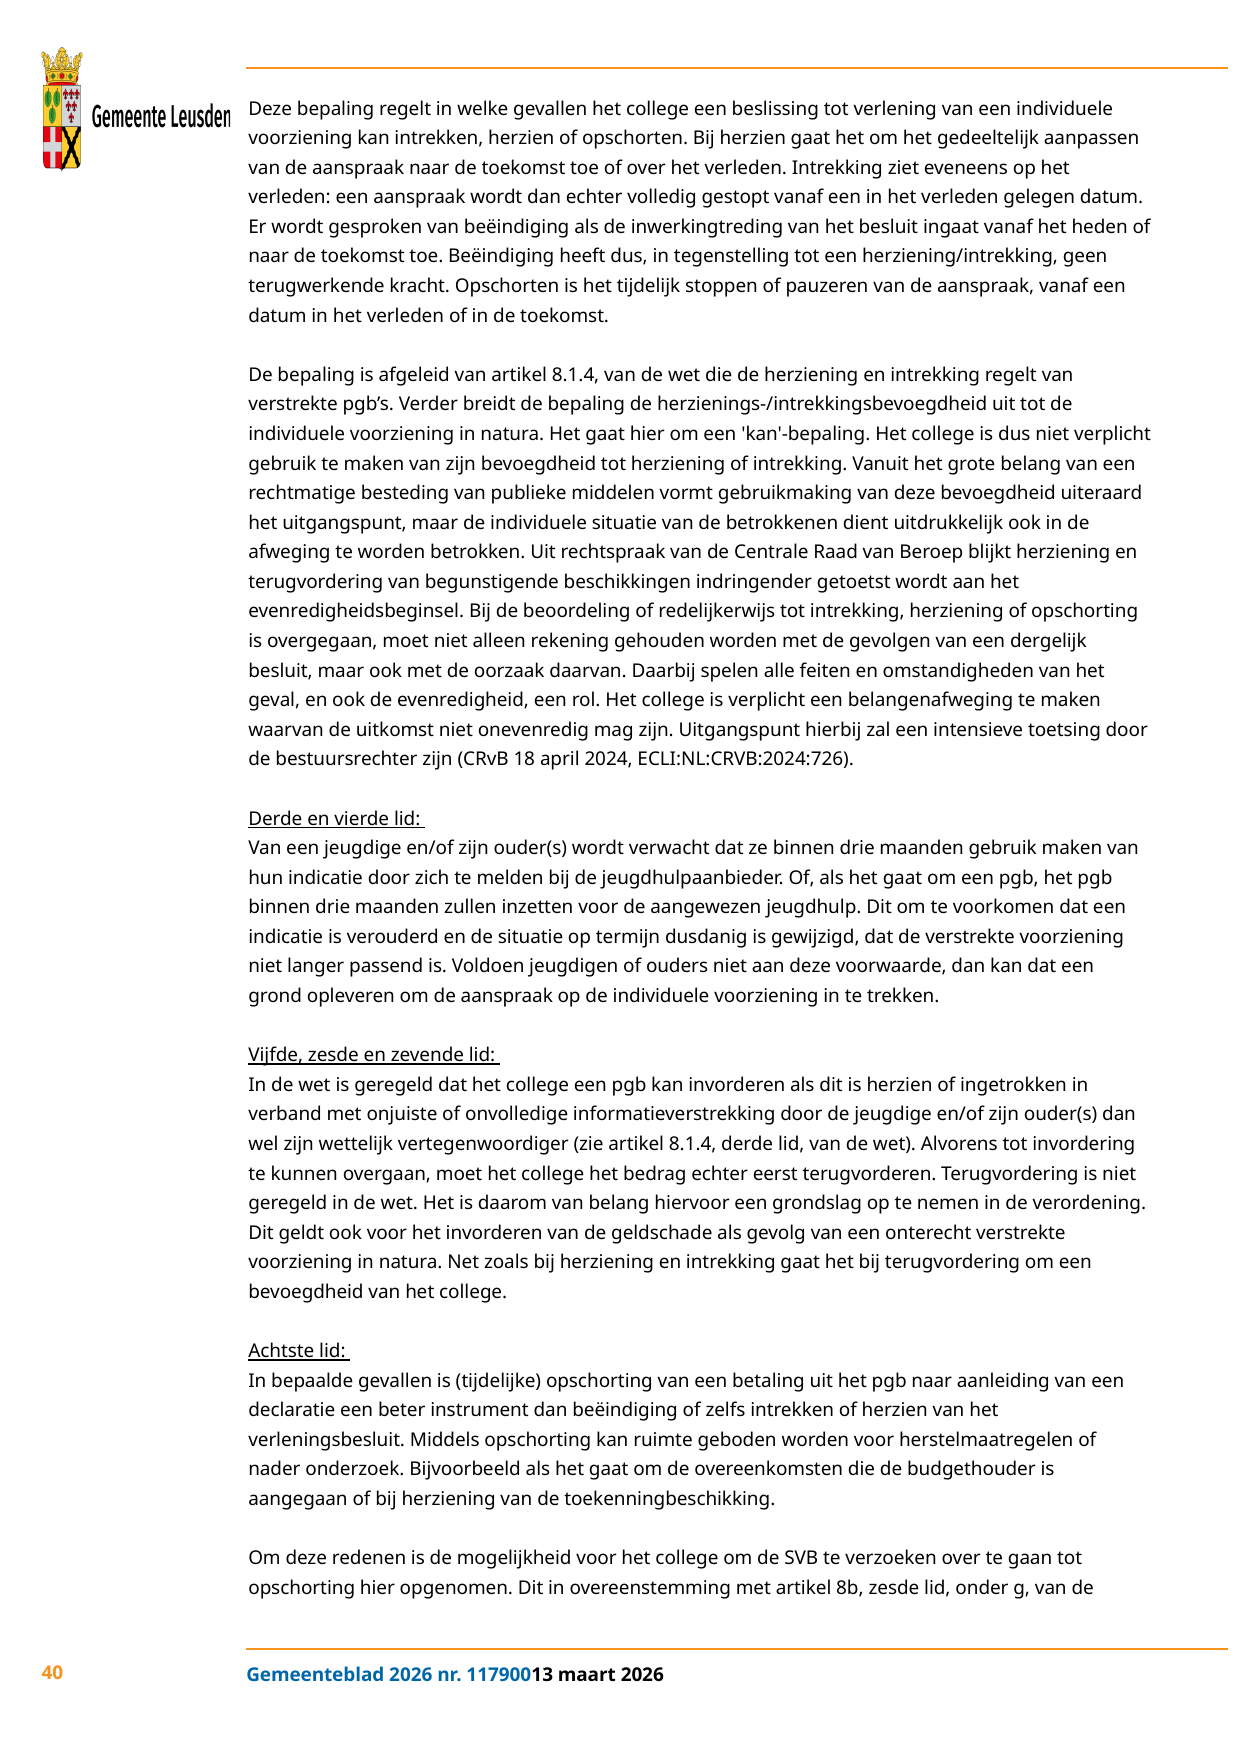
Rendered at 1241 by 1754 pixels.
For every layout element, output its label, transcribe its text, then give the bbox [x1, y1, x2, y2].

text In de wet is geregeld dat het college een pgb kan invorderen als dit is herzien of ingetrokken in verband met onjuiste of onvolledige informatieverstrekking door de jeugdige en/of zijn ouder(s) dan wel zijn wettelijk vertegenwoordiger (zie artikel 8.1.4, derde lid, van de wet). Alvorens tot invordering te kunnen overgaan, moet het college het bedrag echter eerst terugvorderen. Terugvordering is niet geregeld in de wet. Het is daarom van belang hiervoor een grondslag op te nemen in de verordening. Dit geldt ook voor het invorderen van de geldschade als gevolg van een onterecht verstrekte voorziening in natura. Net zoals bij herziening en intrekking gaat het bij terugvordering om een bevoegdheid van het college. [248, 1071, 1152, 1304]
picture [41, 47, 231, 172]
text De bepaling is afgeleid van artikel 8.1.4, van de wet die de herziening en intrekking regelt van verstrekte pgb’s. Verder breidt de bepaling de herzienings-/intrekkingsbevoegdheid uit tot de individuele voorziening in natura. Het gaat hier om een 'kan'-bepaling. Het college is dus niet verplicht gebruik te maken van zijn bevoegdheid tot herziening of intrekking. Vanuit het grote belang van een rechtmatige besteding van publieke middelen vormt gebruikmaking van deze bevoegdheid uiteraard het uitgangspunt, maar de individuele situatie van de betrokkenen dient uitdrukkelijk ook in de afweging te worden betrokken. Uit rechtspraak van de Centrale Raad van Beroep blijkt herziening en terugvordering van begunstigende beschikkingen indringender getoetst wordt aan het evenredigheidsbeginsel. Bij de beoordeling of redelijkerwijs tot intrekking, herziening of opschorting is overgegaan, moet niet alleen rekening gehouden worden met de gevolgen van een dergelijk besluit, maar ook met de oorzaak daarvan. Daarbij spelen alle feiten en omstandigheden van het geval, en ook de evenredigheid, een rol. Het college is verplicht een belangenafweging te maken waarvan de uitkomst niet onevenredig mag zijn. Uitgangspunt hierbij zal een intensieve toetsing door de bestuursrechter zijn (CRvB 18 april 2024, ECLI:NL:CRVB:2024:726). [248, 361, 1152, 771]
text Deze bepaling regelt in welke gevallen het college een beslissing tot verlening van een individuele voorziening kan intrekken, herzien of opschorten. Bij herzien gaat het om het gedeeltelijk aanpassen van de aanspraak naar de toekomst toe of over het verleden. Intrekking ziet eveneens op het verleden: een aanspraak wordt dan echter volledig gestopt vanaf een in het verleden gelegen datum. Er wordt gesproken van beëindiging als de inwerkingtreding van het besluit ingaat vanaf het heden of naar de toekomst toe. Beëindiging heeft dus, in tegenstelling tot een herziening/intrekking, geen terugwerkende kracht. Opschorten is het tijdelijk stoppen of pauzeren van de aanspraak, vanaf een datum in het verleden of in de toekomst. [248, 95, 1152, 328]
text Van een jeugdige en/of zijn ouder(s) wordt verwacht dat ze binnen drie maanden gebruik maken van hun indicatie door zich te melden bij de jeugdhulpaanbieder. Of, als het gaat om een pgb, het pgb binnen drie maanden zullen inzetten voor de aangewezen jeugdhulp. Dit om te voorkomen dat een indicatie is verouderd en de situatie op termijn dusdanig is gewijzigd, dat de verstrekte voorziening niet langer passend is. Voldoen jeugdigen of ouders niet aan deze voorwaarde, dan kan dat een grond opleveren om de aanspraak op de individuele voorziening in te trekken. [248, 834, 1152, 1008]
text Achtste lid: [248, 1337, 1152, 1363]
text Om deze redenen is de mogelijkheid voor het college om de SVB te verzoeken over te gaan tot opschorting hier opgenomen. Dit in overeenstemming met artikel 8b, zesde lid, onder g, van de [248, 1544, 1152, 1600]
text In bepaalde gevallen is (tijdelijke) opschorting van een betaling uit het pgb naar aanleiding van een declaratie een beter instrument dan beëindiging of zelfs intrekken of herzien van het verleningsbesluit. Middels opschorting kan ruimte geboden worden voor herstelmaatregelen of nader onderzoek. Bijvoorbeeld als het gaat om de overeenkomsten die de budgethouder is aangegaan of bij herziening van de toekenningbeschikking. [248, 1367, 1152, 1511]
text Vijfde, zesde en zevende lid: [248, 1041, 1152, 1067]
text Derde en vierde lid: [248, 805, 1152, 831]
